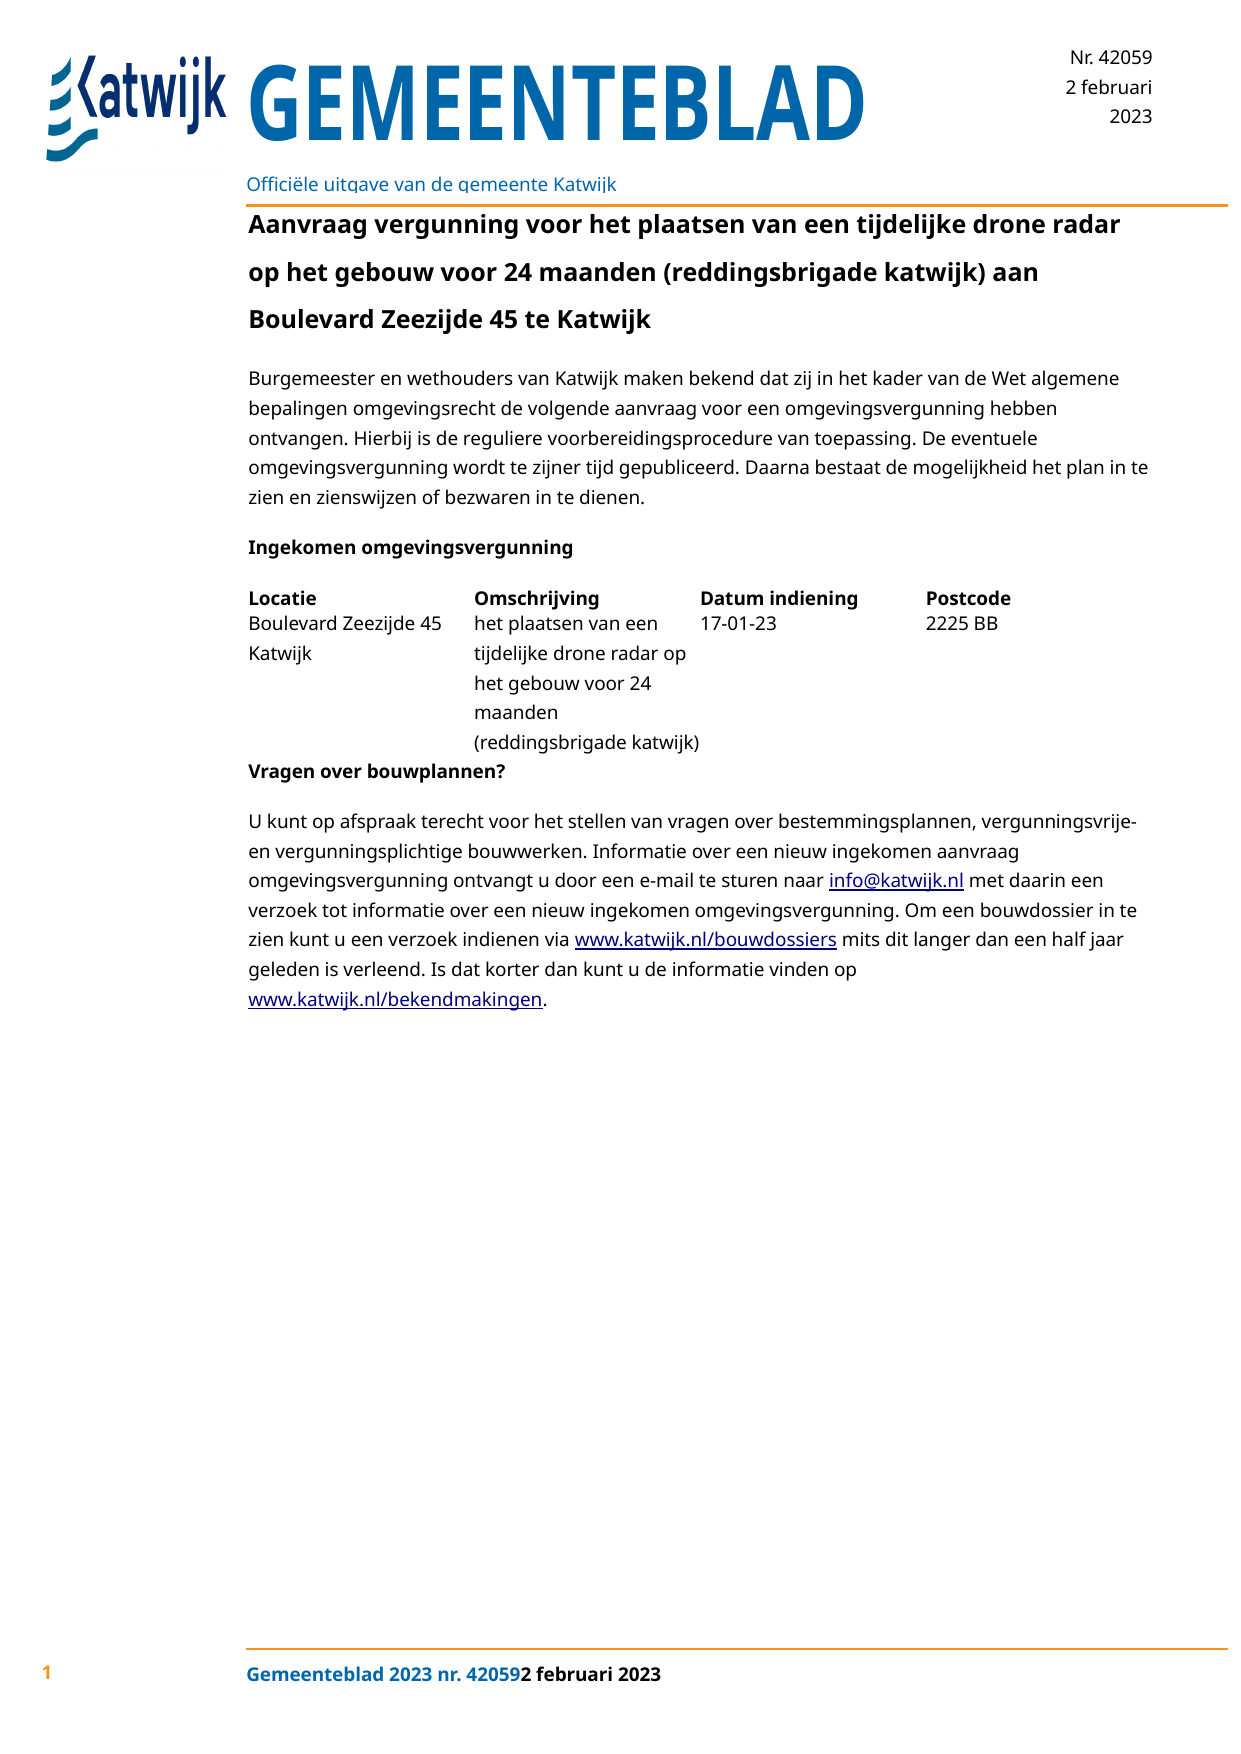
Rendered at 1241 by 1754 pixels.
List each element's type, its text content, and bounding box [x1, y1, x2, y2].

text Aanvraag vergunning voor het plaatsen van een tijdelijke drone radar op het gebouw voor 24 maanden (reddingsbrigade katwijk) aan Boulevard Zeezijde 45 te Katwijk [248, 207, 1152, 336]
text Ingekomen omgevingsvergunning [248, 534, 1152, 560]
text U kunt op afspraak terecht voor het stellen van vragen over bestemmingsplannen, vergunningsvrije- en vergunningsplichtige bouwwerken. Informatie over een nieuw ingekomen aanvraag omgevingsvergunning ontvangt u door een e-mail te sturen naar info@katwijk.nl met daarin een verzoek tot informatie over een nieuw ingekomen omgevingsvergunning. Om een bouwdossier in te zien kunt u een verzoek indienen via www.katwijk.nl/bouwdossiers mits dit langer dan een half jaar geleden is verleend. Is dat korter dan kunt u de informatie vinden op www.katwijk.nl/bekendmakingen. [248, 808, 1152, 1011]
table_cell Boulevard Zeezijde 45 Katwijk [248, 611, 474, 754]
table_cell 2225 BB [926, 611, 1152, 754]
table_cell het plaatsen van een tijdelijke drone radar op het gebouw voor 24 maanden (reddingsbrigade katwijk) [474, 611, 700, 754]
table_cell 17-01-23 [700, 611, 926, 754]
table_header Omschrijving [474, 585, 700, 611]
table_header Postcode [926, 585, 1152, 611]
text Vragen over bouwplannen? [248, 758, 1152, 783]
table_header Locatie [248, 585, 474, 611]
table_header Datum indiening [700, 585, 926, 611]
text Burgemeester en wethouders van Katwijk maken bekend dat zij in het kader van de Wet algemene bepalingen omgevingsrecht de volgende aanvraag voor een omgevingsvergunning hebben ontvangen. Hierbij is de reguliere voorbereidingsprocedure van toepassing. De eventuele omgevingsvergunning wordt te zijner tijd gepubliceerd. Daarna bestaat de mogelijkheid het plan in te zien en zienswijzen of bezwaren in te dienen. [248, 366, 1152, 509]
picture [41, 47, 231, 172]
